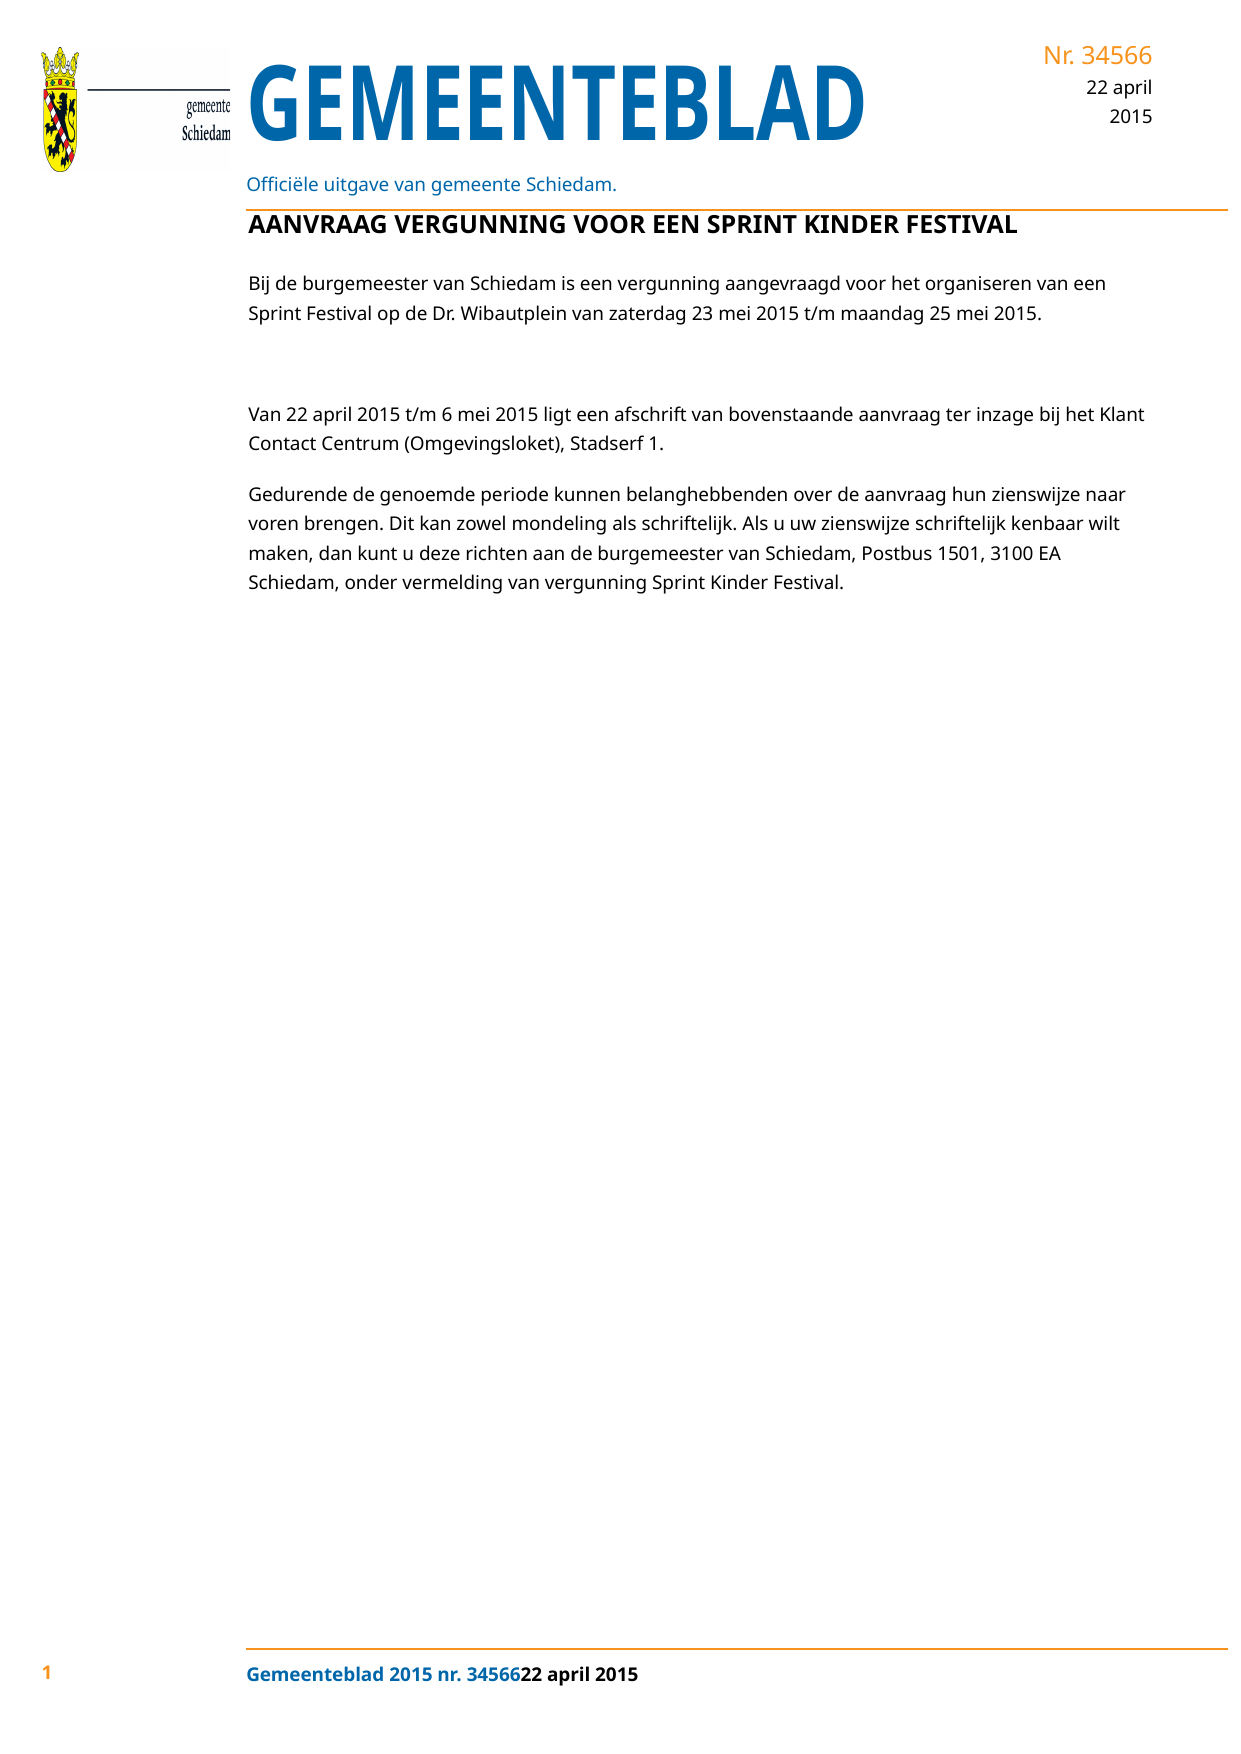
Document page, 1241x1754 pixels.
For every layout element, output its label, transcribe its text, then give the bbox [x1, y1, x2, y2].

text Van 22 april 2015 t/m 6 mei 2015 ligt een afschrift van bovenstaande aanvraag ter inzage bij het Klant Contact Centrum (Omgevingsloket), Stadserf 1. [248, 401, 1152, 456]
picture [41, 47, 231, 172]
text Gedurende de genoemde periode kunnen belanghebbenden over de aanvraag hun zienswijze naar voren brengen. Dit kan zowel mondeling als schriftelijk. Als u uw zienswijze schriftelijk kenbaar wilt maken, dan kunt u deze richten aan de burgemeester van Schiedam, Postbus 1501, 3100 EA Schiedam, onder vermelding van vergunning Sprint Kinder Festival. [248, 481, 1152, 595]
text Bij de burgemeester van Schiedam is een vergunning aangevraagd voor het organiseren van een Sprint Festival op de Dr. Wibautplein van zaterdag 23 mei 2015 t/m maandag 25 mei 2015. [248, 270, 1152, 326]
text AANVRAAG VERGUNNING VOOR EEN SPRINT KINDER FESTIVAL [248, 211, 1152, 241]
